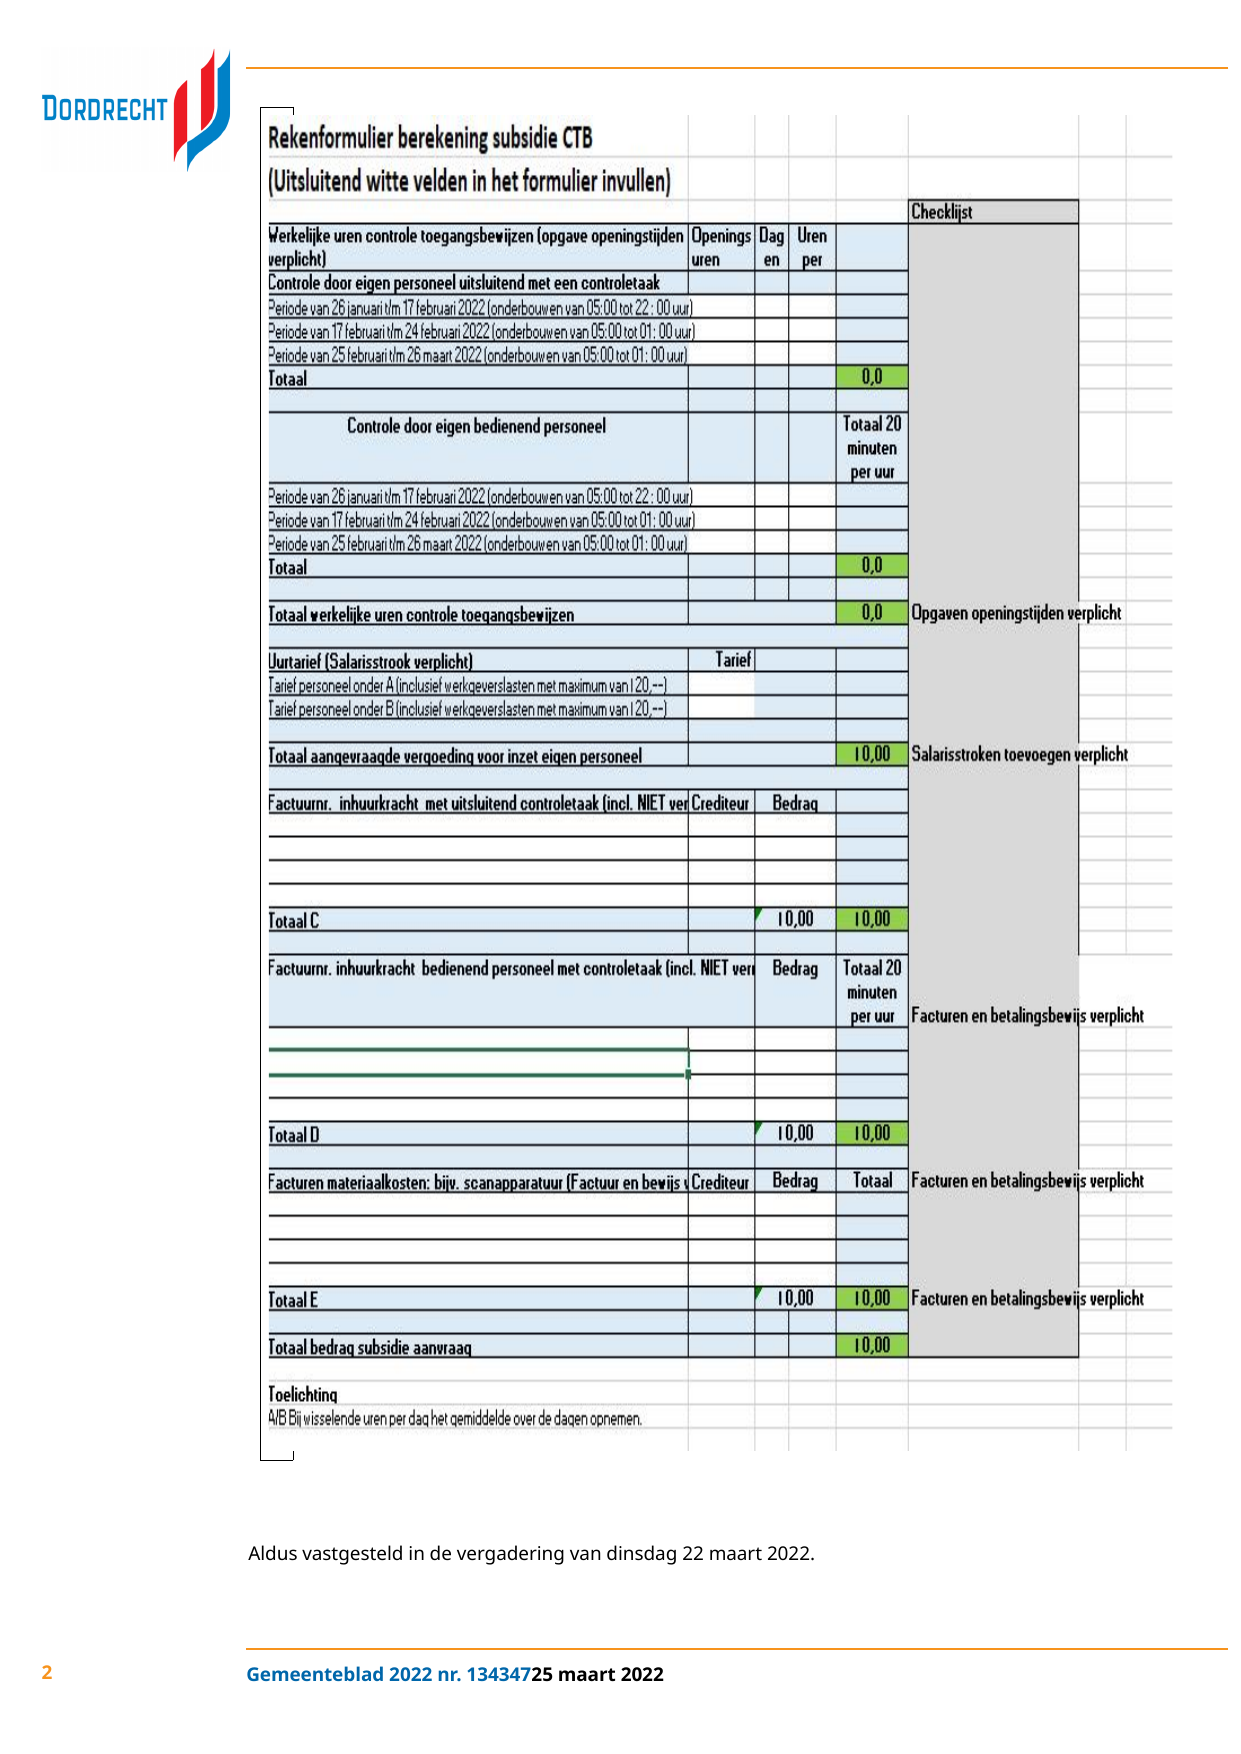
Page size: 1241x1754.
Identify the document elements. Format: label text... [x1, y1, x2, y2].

picture [268, 115, 1173, 1451]
picture [41, 47, 231, 172]
text Aldus vastgesteld in de vergadering van dinsdag 22 maart 2022. [248, 1541, 1152, 1566]
